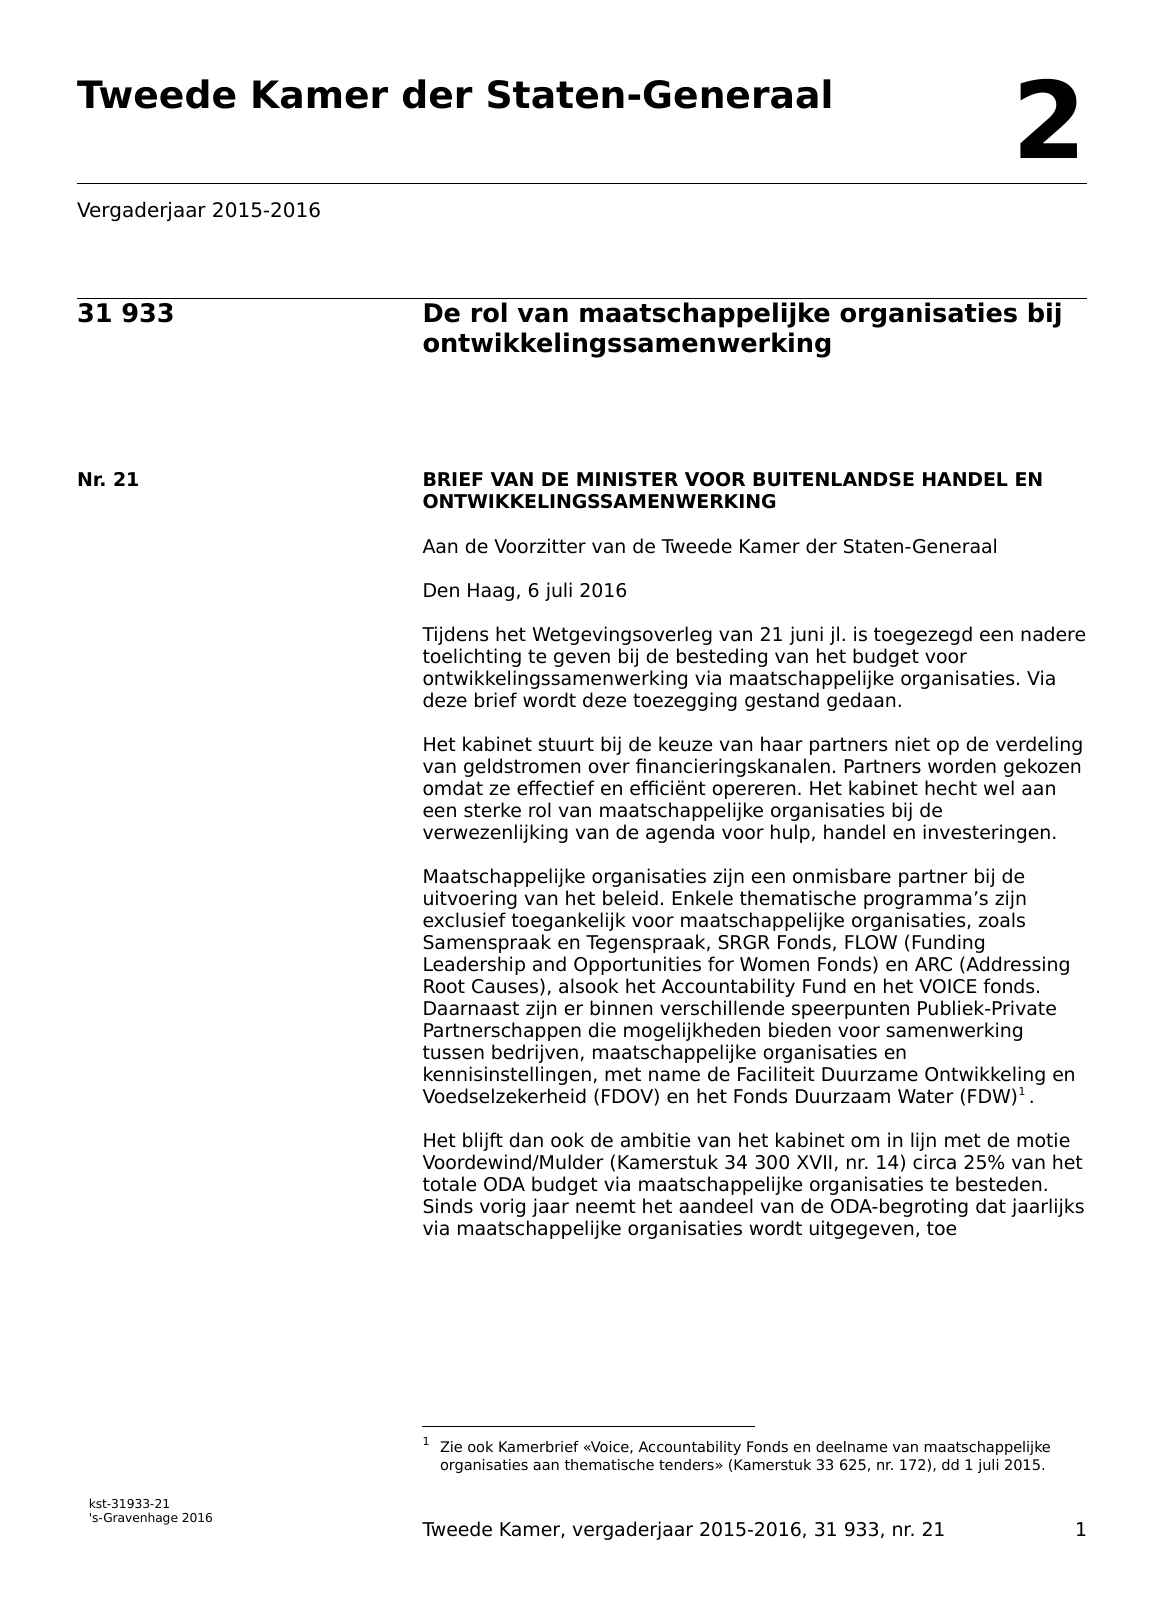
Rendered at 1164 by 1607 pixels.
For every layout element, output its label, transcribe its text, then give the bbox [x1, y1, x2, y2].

text Aan de Voorzitter van de Tweede Kamer der Staten-Generaal [422, 536, 1087, 557]
text Maatschappelijke organisaties zijn een onmisbare partner bij de uitvoering van het beleid. Enkele thematische programma’s zijn exclusief toegankelijk voor maatschappelijke organisaties, zoals Samenspraak en Tegenspraak, SRGR Fonds, FLOW (Funding Leadership and Opportunities for Women Fonds) en ARC (Addressing Root Causes), alsook het Accountability Fund en het VOICE fonds. Daarnaast zijn er binnen verschillende speerpunten Publiek-Private Partnerschappen die mogelijkheden bieden voor samenwerking tussen bedrijven, maatschappelijke organisaties en kennisinstellingen, met name de Faciliteit Duurzame Ontwikkeling en Voedselzekerheid (FDOV) en het Fonds Duurzaam Water (FDW). [422, 866, 1087, 1108]
text Het blijft dan ook de ambitie van het kabinet om in lijn met de motie Voordewind/Mulder (Kamerstuk 34 300 XVII, nr. 14) circa 25% van het totale ODA budget via maatschappelijke organisaties te besteden. Sinds vorig jaar neemt het aandeel van de ODA-begroting dat jaarlijks via maatschappelijke organisaties wordt uitgegeven, toe [422, 1130, 1087, 1240]
subtitle Nr. 21 BRIEF VAN DE MINISTER VOOR BUITENLANDSE HANDEL EN ONTWIKKELINGSSAMENWERKING [77, 469, 1087, 513]
text Tijdens het Wetgevingsoverleg van 21 juni jl. is toegezegd een nadere toelichting te geven bij de besteding van het budget voor ontwikkelingssamenwerking via maatschappelijke organisaties. Via deze brief wordt deze toezegging gestand gedaan. [422, 624, 1087, 712]
text Zie ook Kamerbrief «Voice, Accountability Fonds en deelname van maatschappelijke organisaties aan thematische tenders» (Kamerstuk 33 625, nr. 172), dd 1 juli 2015. [422, 1435, 1087, 1474]
text Het kabinet stuurt bij de keuze van haar partners niet op de verdeling van geldstromen over financieringskanalen. Partners worden gekozen omdat ze effectief en efficiënt opereren. Het kabinet hecht wel aan een sterke rol van maatschappelijke organisaties bij de verwezenlijking van de agenda voor hulp, handel en investeringen. [422, 734, 1087, 844]
text Den Haag, 6 juli 2016 [422, 580, 1087, 602]
text kst-31933-21 [88, 1497, 323, 1511]
subtitle 31 933 De rol van maatschappelijke organisaties bij ontwikkelingssamenwerking [77, 299, 1087, 358]
table_header Tweede Kamer der Staten-Generaal [77, 59, 886, 183]
table_header 2 [886, 59, 1087, 183]
table_cell Vergaderjaar 2015-2016 [77, 184, 1087, 298]
text 's-Gravenhage 2016 [88, 1511, 323, 1525]
